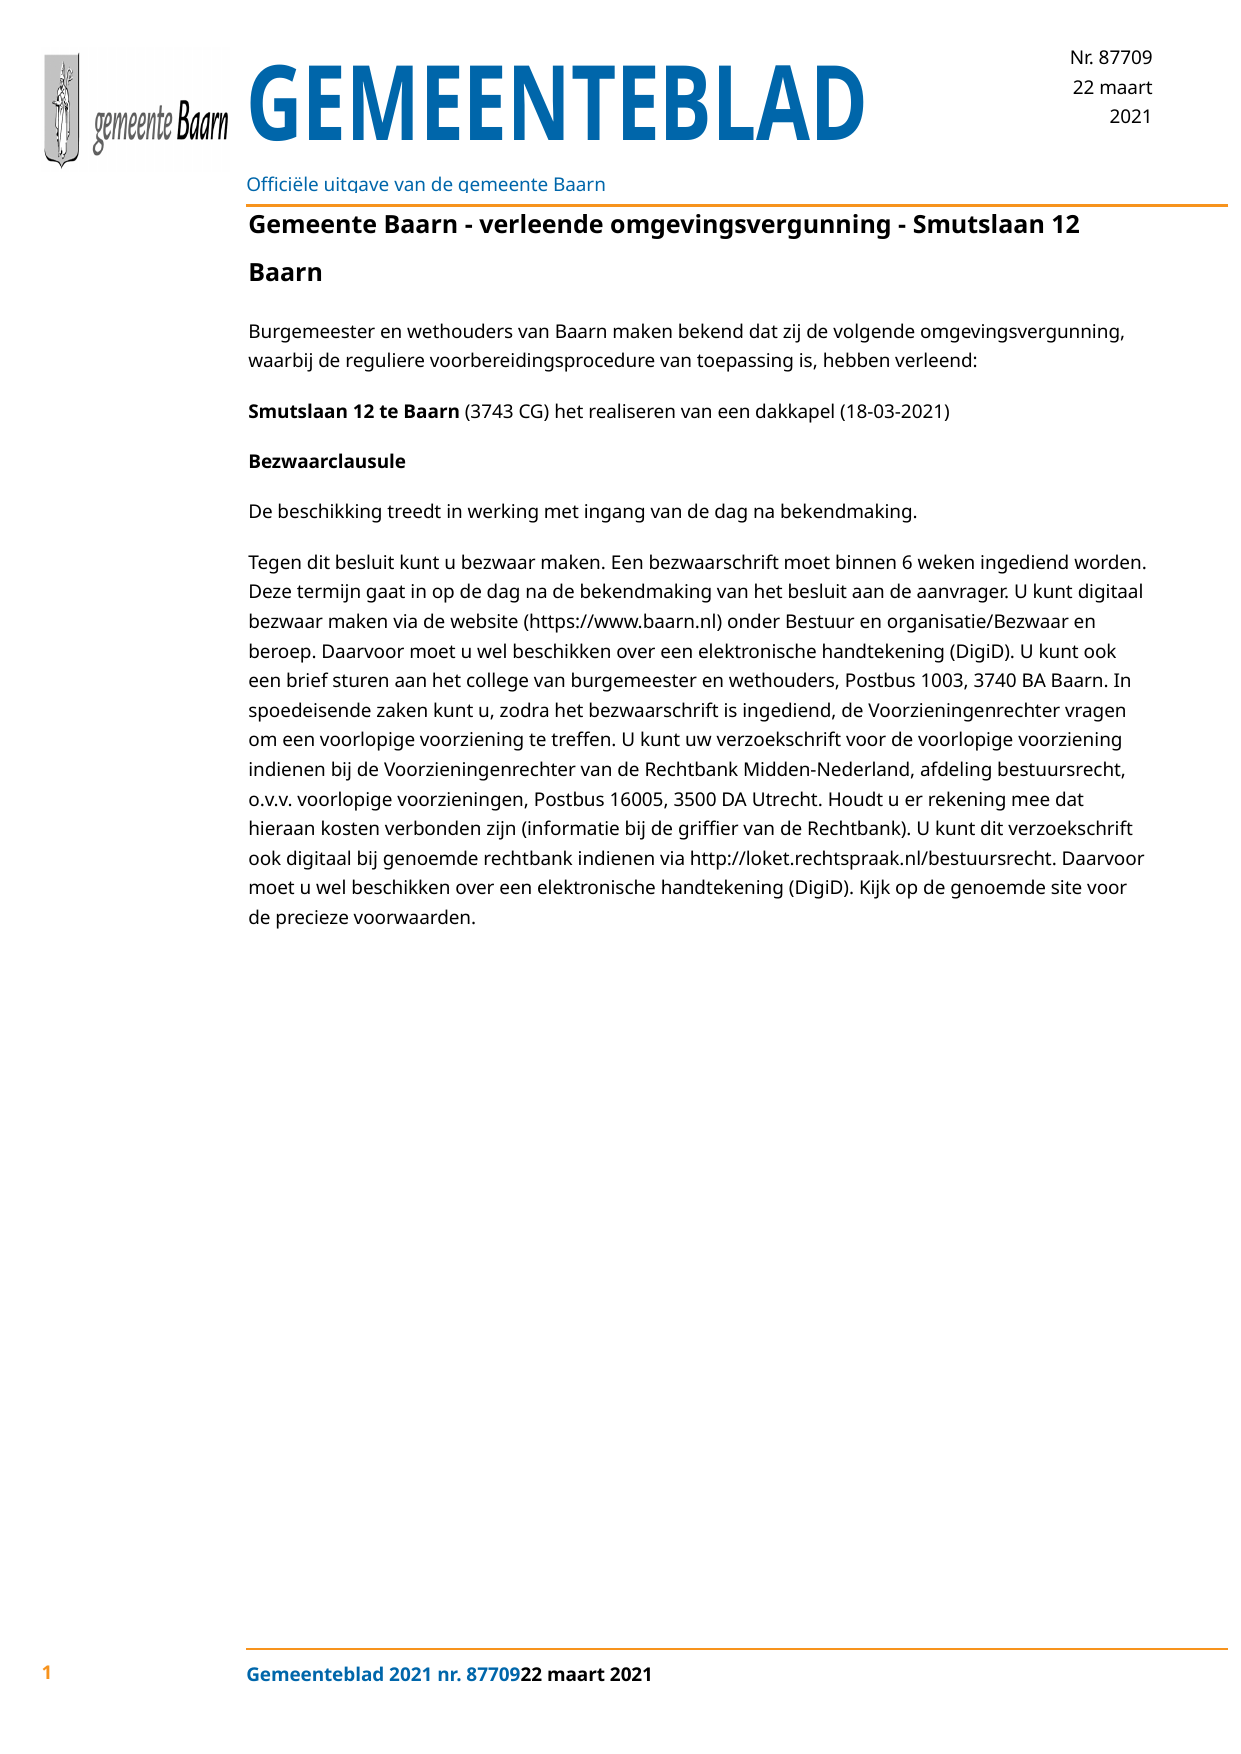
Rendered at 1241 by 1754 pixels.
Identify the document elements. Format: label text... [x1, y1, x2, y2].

text De beschikking treedt in werking met ingang van de dag na bekendmaking. [248, 499, 1152, 524]
text Bezwaarclausule [248, 448, 1152, 474]
picture [41, 47, 231, 172]
text Smutslaan 12 te Baarn (3743 CG) het realiseren van een dakkapel (18-03-2021) [248, 398, 1152, 424]
text Burgemeester en wethouders van Baarn maken bekend dat zij de volgende omgevingsvergunning, waarbij de reguliere voorbereidingsprocedure van toepassing is, hebben verleend: [248, 318, 1152, 373]
text Tegen dit besluit kunt u bezwaar maken. Een bezwaarschrift moet binnen 6 weken ingediend worden. Deze termijn gaat in op de dag na de bekendmaking van het besluit aan de aanvrager. U kunt digitaal bezwaar maken via de website (https://www.baarn.nl) onder Bestuur en organisatie/Bezwaar en beroep. Daarvoor moet u wel beschikken over een elektronische handtekening (DigiD). U kunt ook een brief sturen aan het college van burgemeester en wethouders, Postbus 1003, 3740 BA Baarn. In spoedeisende zaken kunt u, zodra het bezwaarschrift is ingediend, de Voorzieningenrechter vragen om een voorlopige voorziening te treffen. U kunt uw verzoekschrift voor de voorlopige voorziening indienen bij de Voorzieningenrechter van de Rechtbank Midden-Nederland, afdeling bestuursrecht, o.v.v. voorlopige voorzieningen, Postbus 16005, 3500 DA Utrecht. Houdt u er rekening mee dat hieraan kosten verbonden zijn (informatie bij de griffier van de Rechtbank). U kunt dit verzoekschrift ook digitaal bij genoemde rechtbank indienen via http://loket.rechtspraak.nl/bestuursrecht. Daarvoor moet u wel beschikken over een elektronische handtekening (DigiD). Kijk op de genoemde site voor de precieze voorwaarden. [248, 549, 1152, 930]
text Gemeente Baarn - verleende omgevingsvergunning - Smutslaan 12 Baarn [248, 207, 1152, 288]
